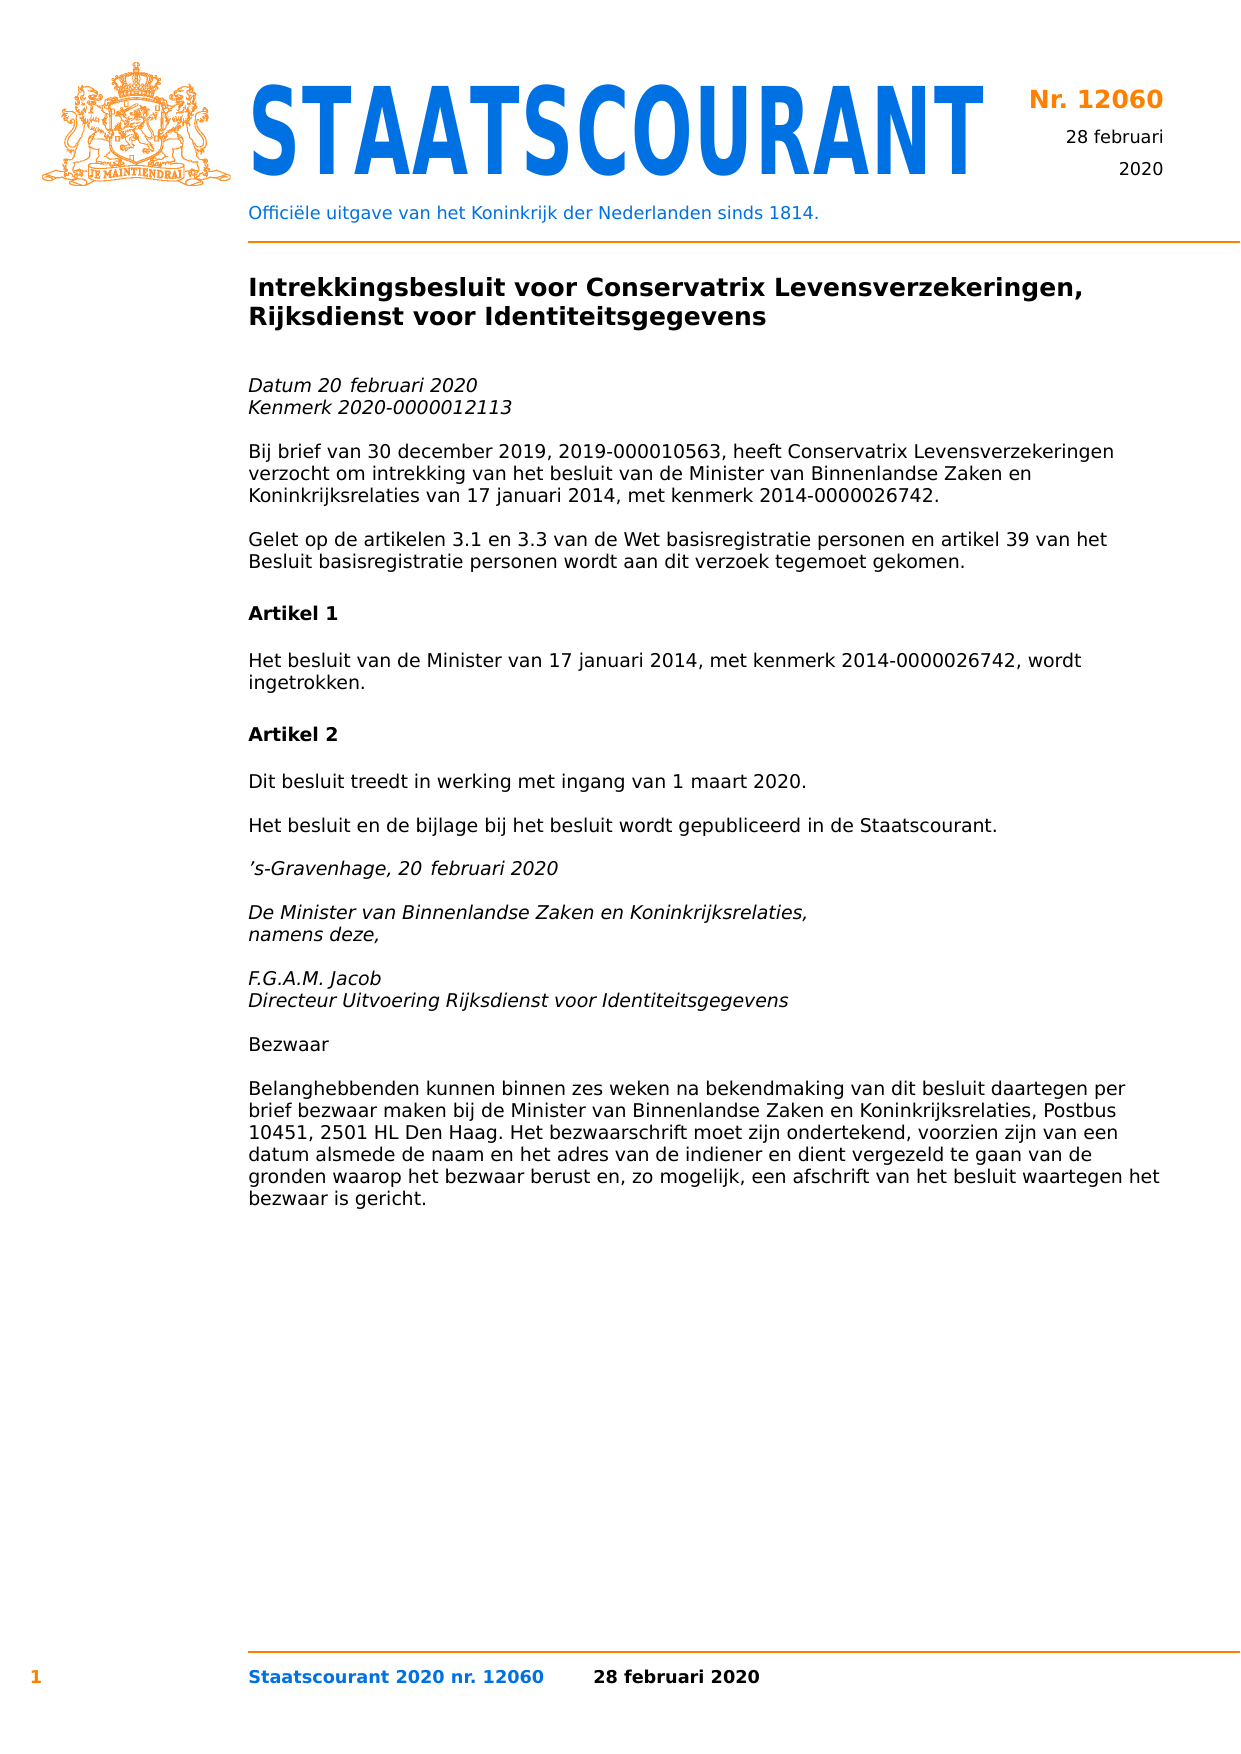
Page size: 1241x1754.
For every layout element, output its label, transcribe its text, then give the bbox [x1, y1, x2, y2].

table_cell 2020 [998, 153, 1240, 203]
text Belanghebbenden kunnen binnen zes weken na bekendmaking van dit besluit daartegen per brief bezwaar maken bij de Minister van Binnenlandse Zaken en Koninkrijksrelaties, Postbus 10451, 2501 HL Den Haag. Het bezwaarschrift moet zijn ondertekend, voorzien zijn van een datum alsmede de naam en het adres van de indiener en dient vergezeld te gaan van de gronden waarop het bezwaar berust en, zo mogelijk, een afschrift van het besluit waartegen het bezwaar is gericht. [248, 1078, 1163, 1210]
text Bij brief van 30 december 2019, 2019-000010563, heeft Conservatrix Levensverzekeringen verzocht om intrekking van het besluit van de Minister van Binnenlandse Zaken en Koninkrijksrelaties van 17 januari 2014, met kenmerk 2014-0000026742. [248, 441, 1163, 507]
table_cell 28 februari [998, 121, 1240, 153]
text Bezwaar [248, 1034, 1163, 1056]
text Gelet op de artikelen 3.1 en 3.3 van de Wet basisregistratie personen en artikel 39 van het Besluit basisregistratie personen wordt aan dit verzoek tegemoet gekomen. [248, 529, 1163, 573]
text Het besluit van de Minister van 17 januari 2014, met kenmerk 2014-0000026742, wordt ingetrokken. [248, 650, 1163, 694]
text De Minister van Binnenlandse Zaken en Koninkrijksrelaties, namens deze, F.G.A.M. Jacob Directeur Uitvoering Rijksdienst voor Identiteitsgegevens [248, 902, 1163, 1012]
picture [41, 62, 231, 186]
table_cell Officiële uitgave van het Koninkrijk der Nederlanden sinds 1814. [248, 203, 1240, 241]
text ’s-Gravenhage, 20 februari 2020 [248, 858, 1163, 880]
table_header Nr. 12060 [998, 62, 1240, 121]
table_header STAATSCOURANT [248, 62, 998, 203]
subtitle Intrekkingsbesluit voor Conservatrix Levensverzekeringen, Rijksdienst voor Identiteitsgegevens [248, 273, 1163, 331]
subtitle Artikel 1 [248, 603, 1163, 625]
text Datum 20 februari 2020 [248, 375, 1163, 397]
subtitle Artikel 2 [248, 724, 1163, 746]
table_header [25, 62, 248, 241]
text Dit besluit treedt in werking met ingang van 1 maart 2020. [248, 771, 1163, 793]
text Kenmerk 2020-0000012113 [248, 397, 1163, 419]
text Het besluit en de bijlage bij het besluit wordt gepubliceerd in de Staatscourant. [248, 814, 1163, 836]
